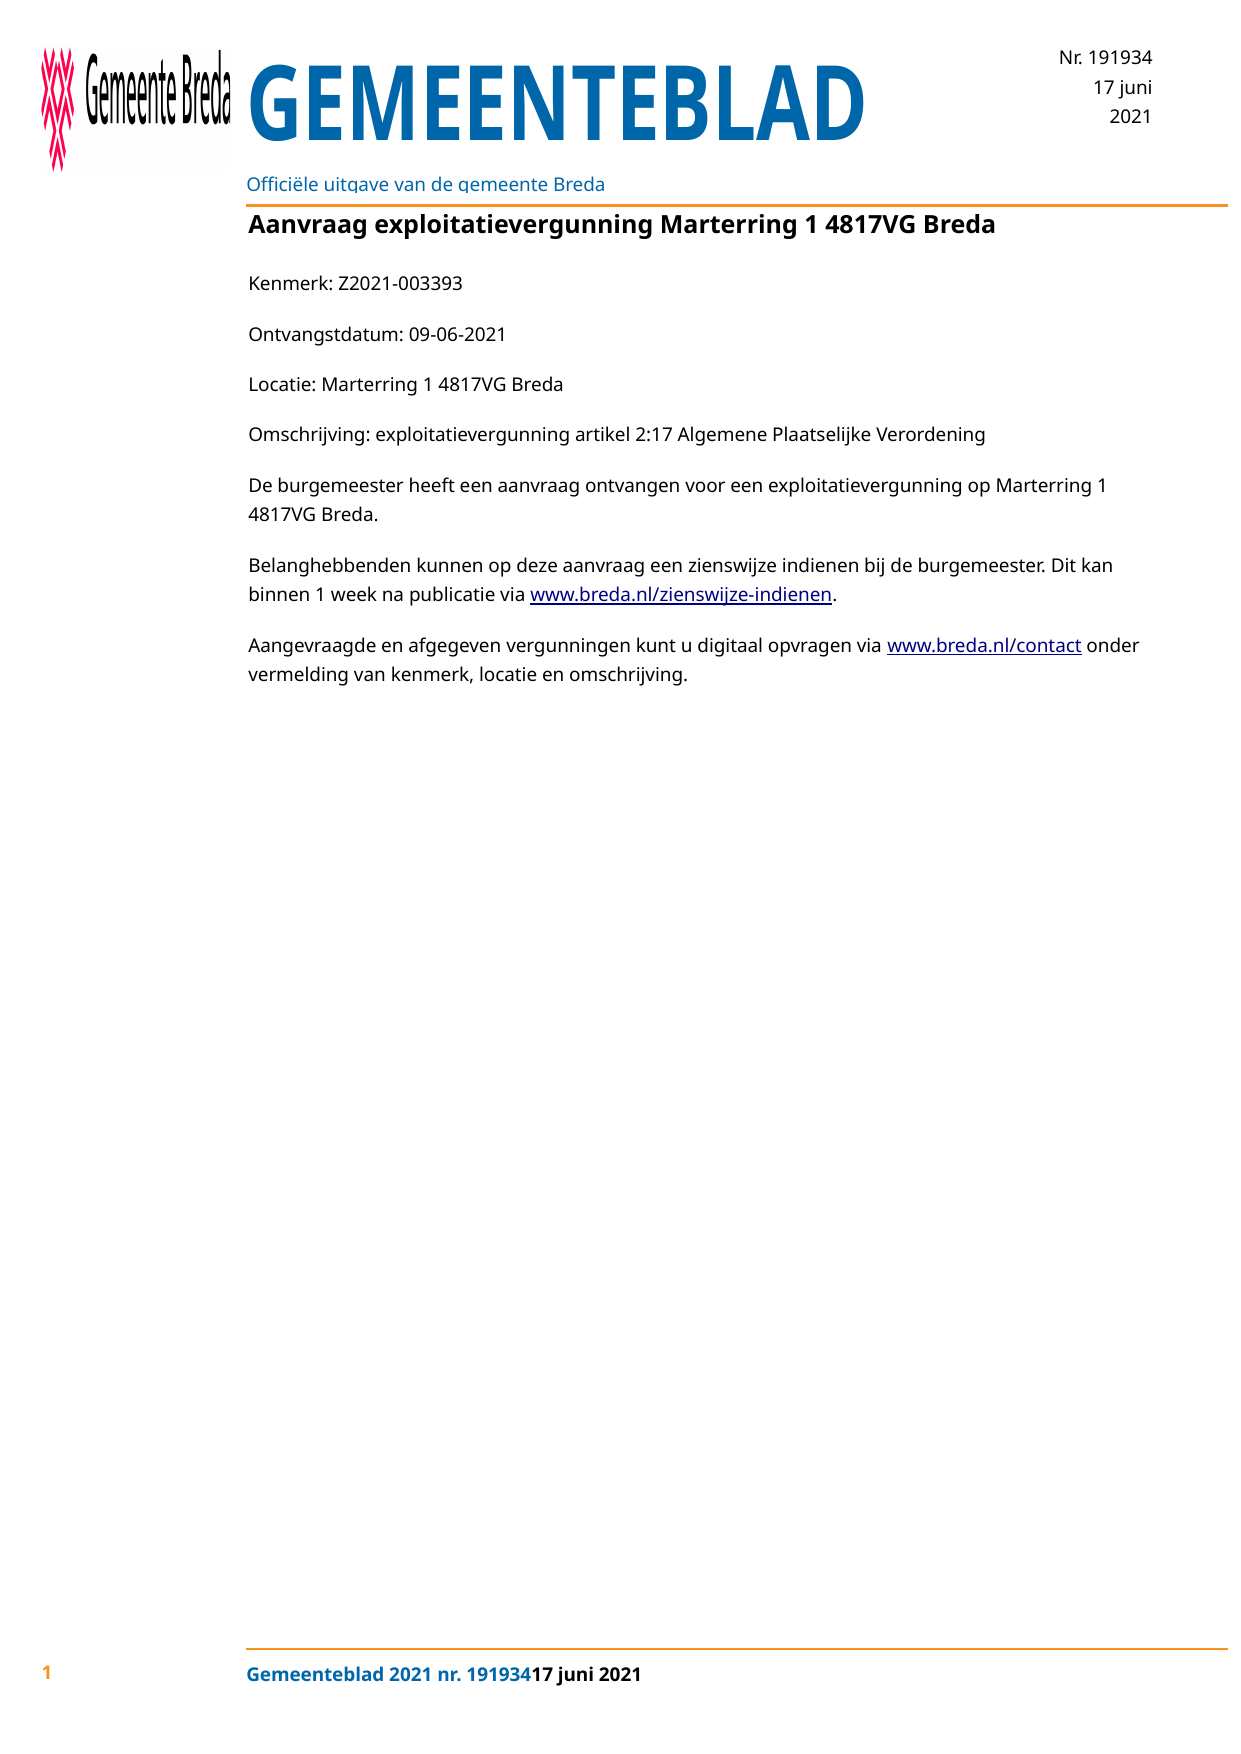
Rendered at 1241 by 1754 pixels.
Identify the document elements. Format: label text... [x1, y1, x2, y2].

text Kenmerk: Z2021-003393 [248, 270, 1152, 296]
text Aangevraagde en afgegeven vergunningen kunt u digitaal opvragen via www.breda.nl/contact onder vermelding van kenmerk, locatie en omschrijving. [248, 632, 1152, 687]
text Ontvangstdatum: 09-06-2021 [248, 321, 1152, 346]
text Locatie: Marterring 1 4817VG Breda [248, 371, 1152, 397]
text De burgemeester heeft een aanvraag ontvangen voor een exploitatievergunning op Marterring 1 4817VG Breda. [248, 472, 1152, 527]
text Belanghebbenden kunnen op deze aanvraag een zienswijze indienen bij de burgemeester. Dit kan binnen 1 week na publicatie via www.breda.nl/zienswijze-indienen. [248, 552, 1152, 607]
text Omschrijving: exploitatievergunning artikel 2:17 Algemene Plaatselijke Verordening [248, 422, 1152, 447]
text Aanvraag exploitatievergunning Marterring 1 4817VG Breda [248, 207, 1152, 241]
picture [41, 47, 231, 172]
